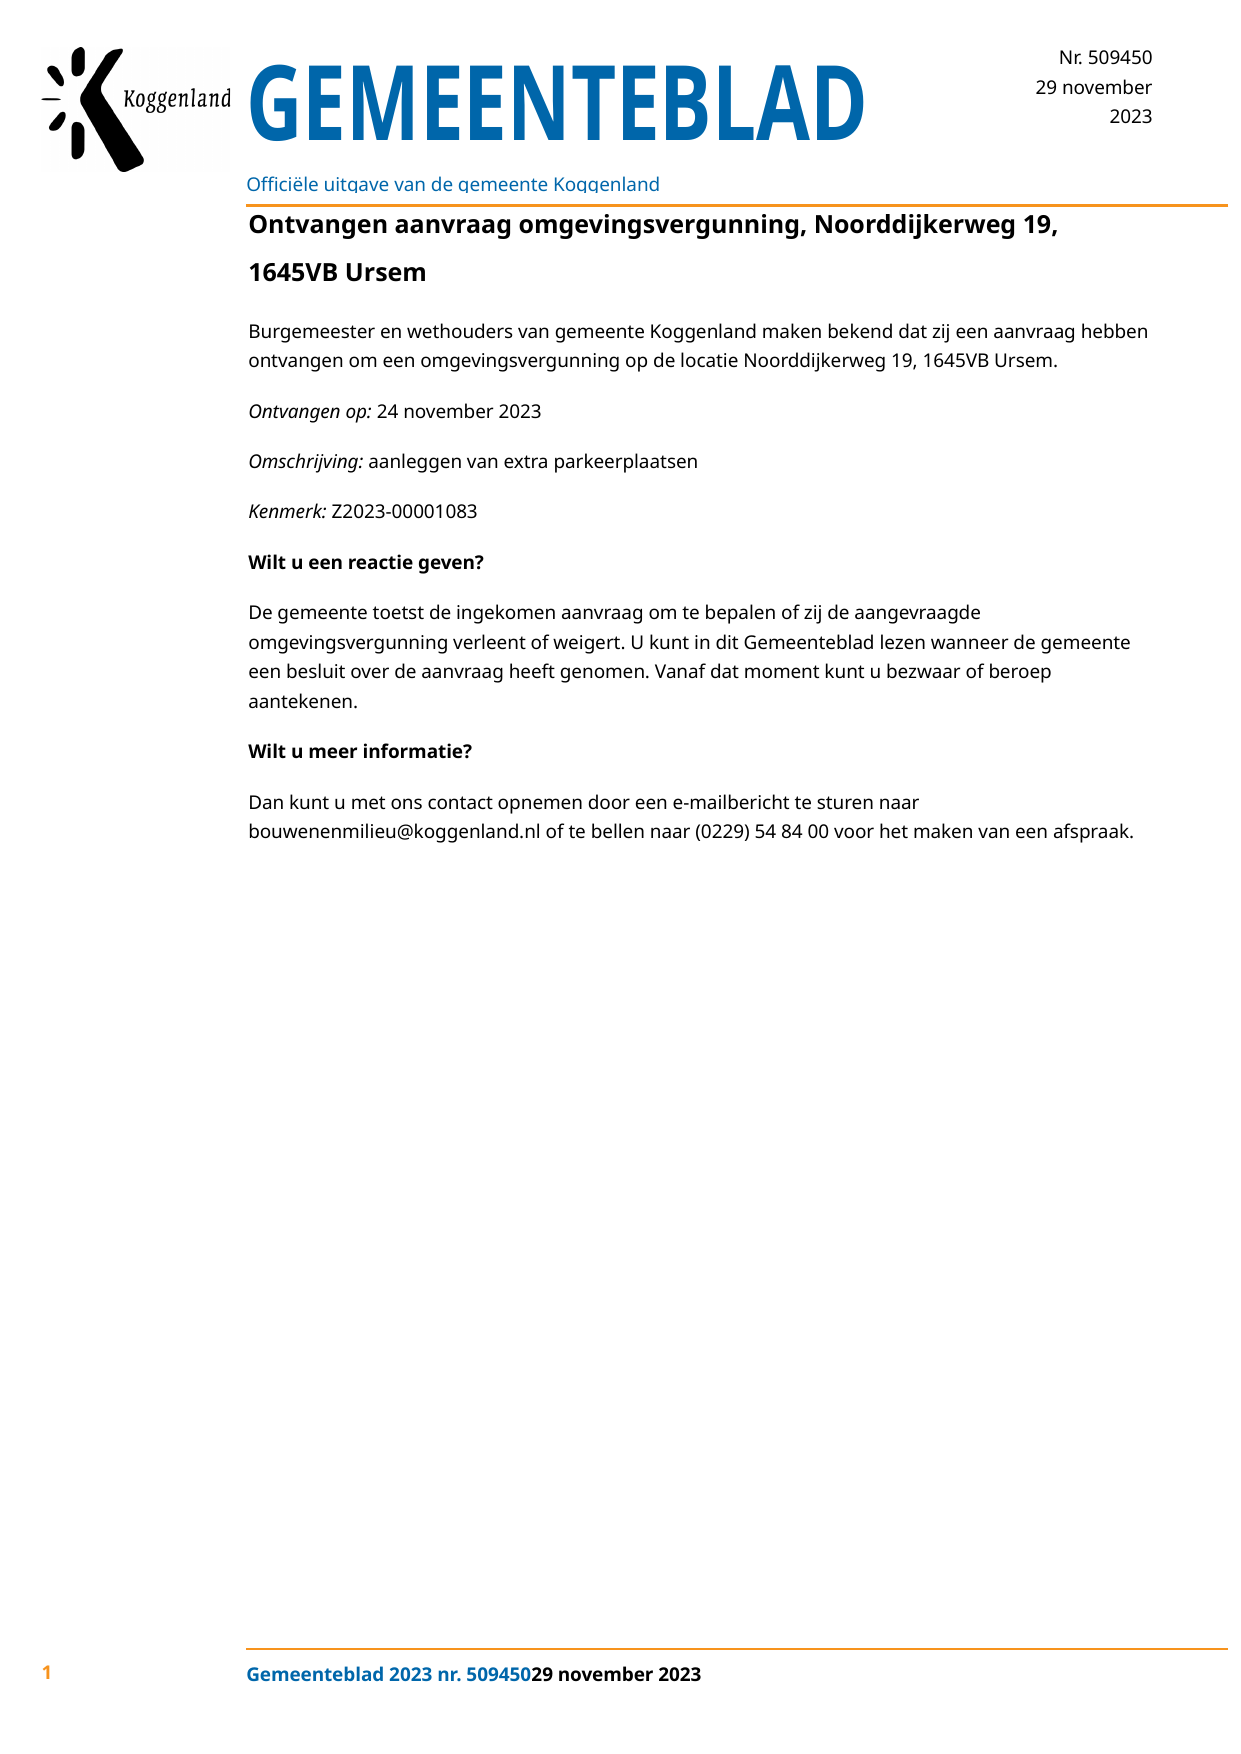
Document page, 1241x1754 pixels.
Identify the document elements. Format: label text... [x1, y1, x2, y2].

text Omschrijving: aanleggen van extra parkeerplaatsen [248, 448, 1152, 474]
text Kenmerk: Z2023-00001083 [248, 499, 1152, 524]
text Dan kunt u met ons contact opnemen door een e-mailbericht te sturen naar bouwenenmilieu@koggenland.nl of te bellen naar (0229) 54 84 00 voor het maken van een afspraak. [248, 789, 1152, 844]
picture [41, 47, 231, 172]
text De gemeente toetst de ingekomen aanvraag om te bepalen of zij de aangevraagde omgevingsvergunning verleent of weigert. U kunt in dit Gemeenteblad lezen wanneer de gemeente een besluit over de aanvraag heeft genomen. Vanaf dat moment kunt u bezwaar of beroep aantekenen. [248, 599, 1152, 714]
text Wilt u een reactie geven? [248, 549, 1152, 575]
text Ontvangen op: 24 november 2023 [248, 398, 1152, 424]
text Wilt u meer informatie? [248, 739, 1152, 764]
text Ontvangen aanvraag omgevingsvergunning, Noorddijkerweg 19, 1645VB Ursem [248, 207, 1152, 288]
text Burgemeester en wethouders van gemeente Koggenland maken bekend dat zij een aanvraag hebben ontvangen om een omgevingsvergunning op de locatie Noorddijkerweg 19, 1645VB Ursem. [248, 318, 1152, 373]
